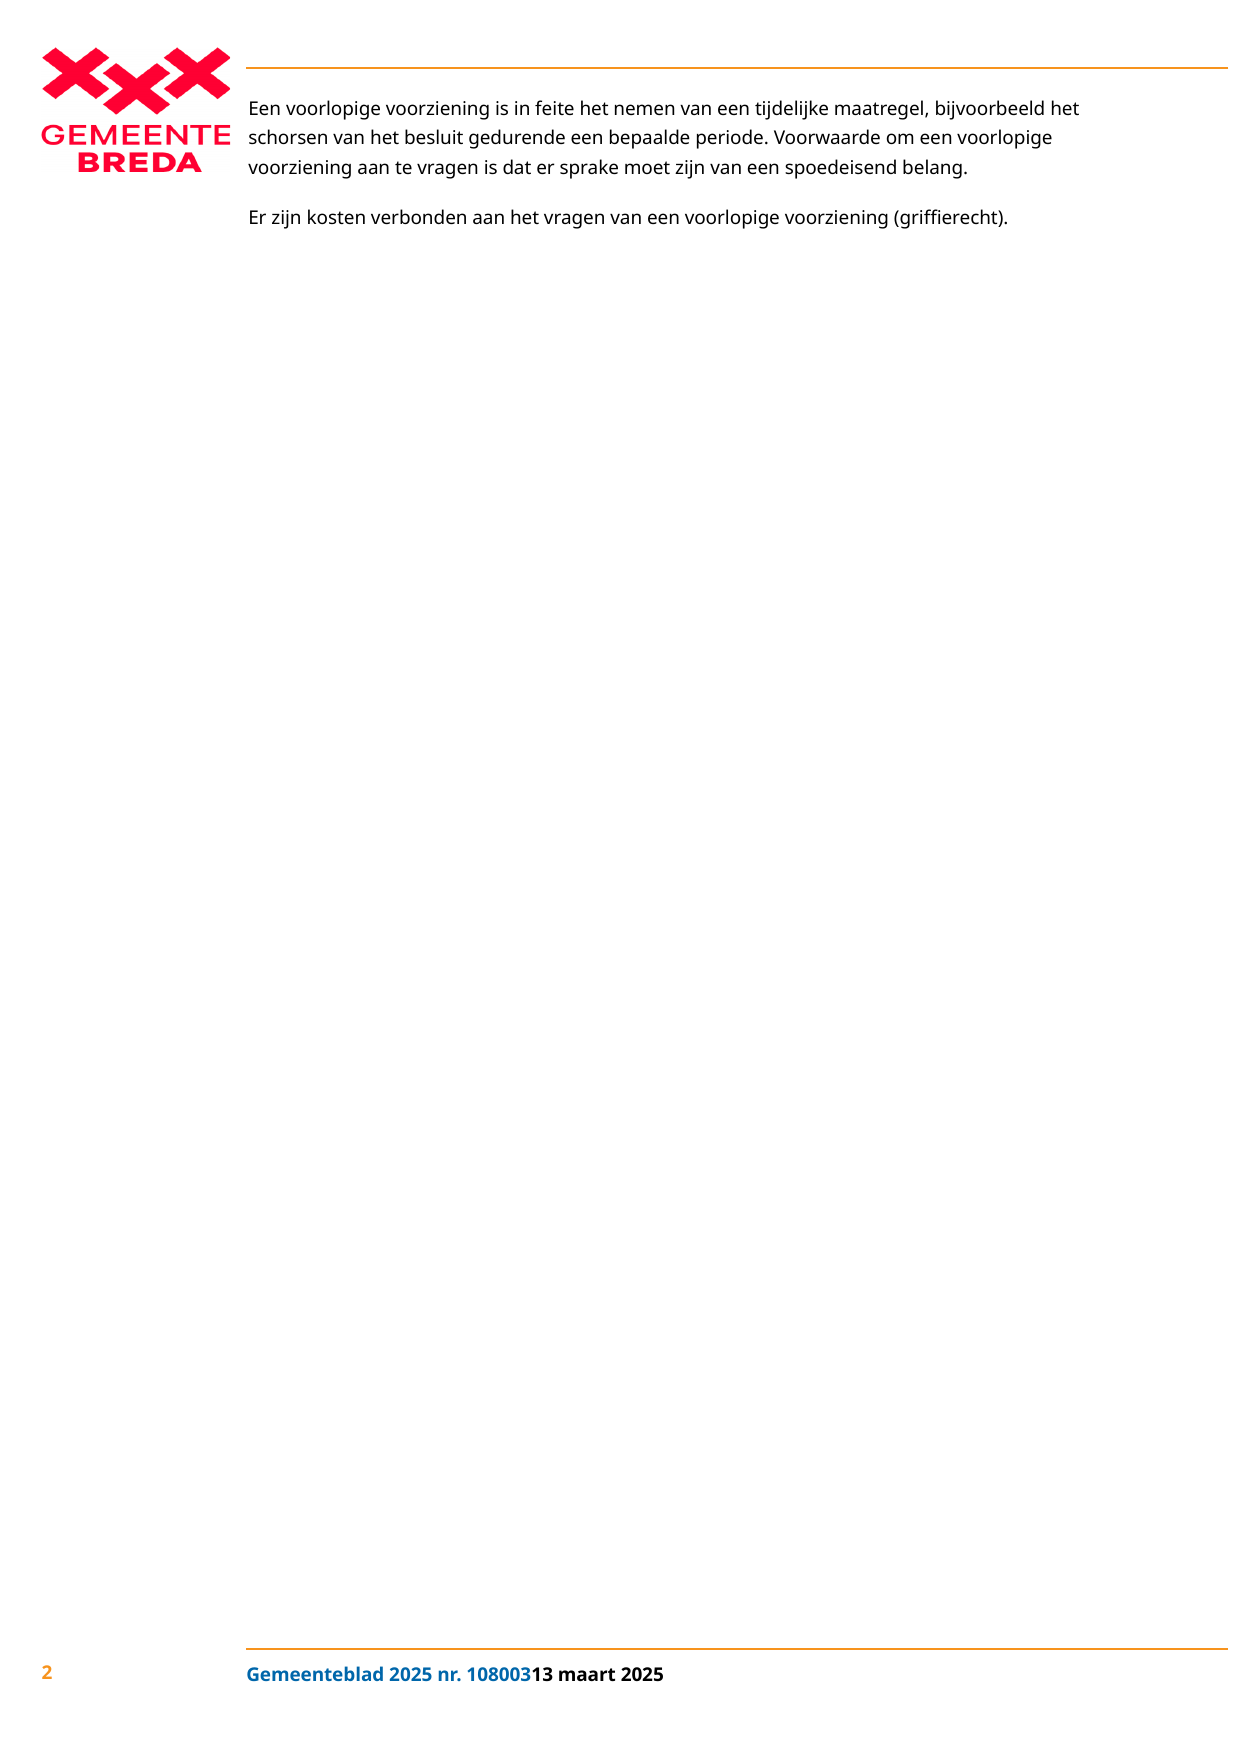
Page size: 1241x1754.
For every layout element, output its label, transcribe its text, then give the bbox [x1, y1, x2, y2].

text Een voorlopige voorziening is in feite het nemen van een tijdelijke maatregel, bijvoorbeeld het schorsen van het besluit gedurende een bepaalde periode. Voorwaarde om een voorlopige voorziening aan te vragen is dat er sprake moet zijn van een spoedeisend belang. [248, 95, 1152, 180]
picture [41, 47, 231, 172]
text Er zijn kosten verbonden aan het vragen van een voorlopige voorziening (griffierecht). [248, 204, 1152, 230]
